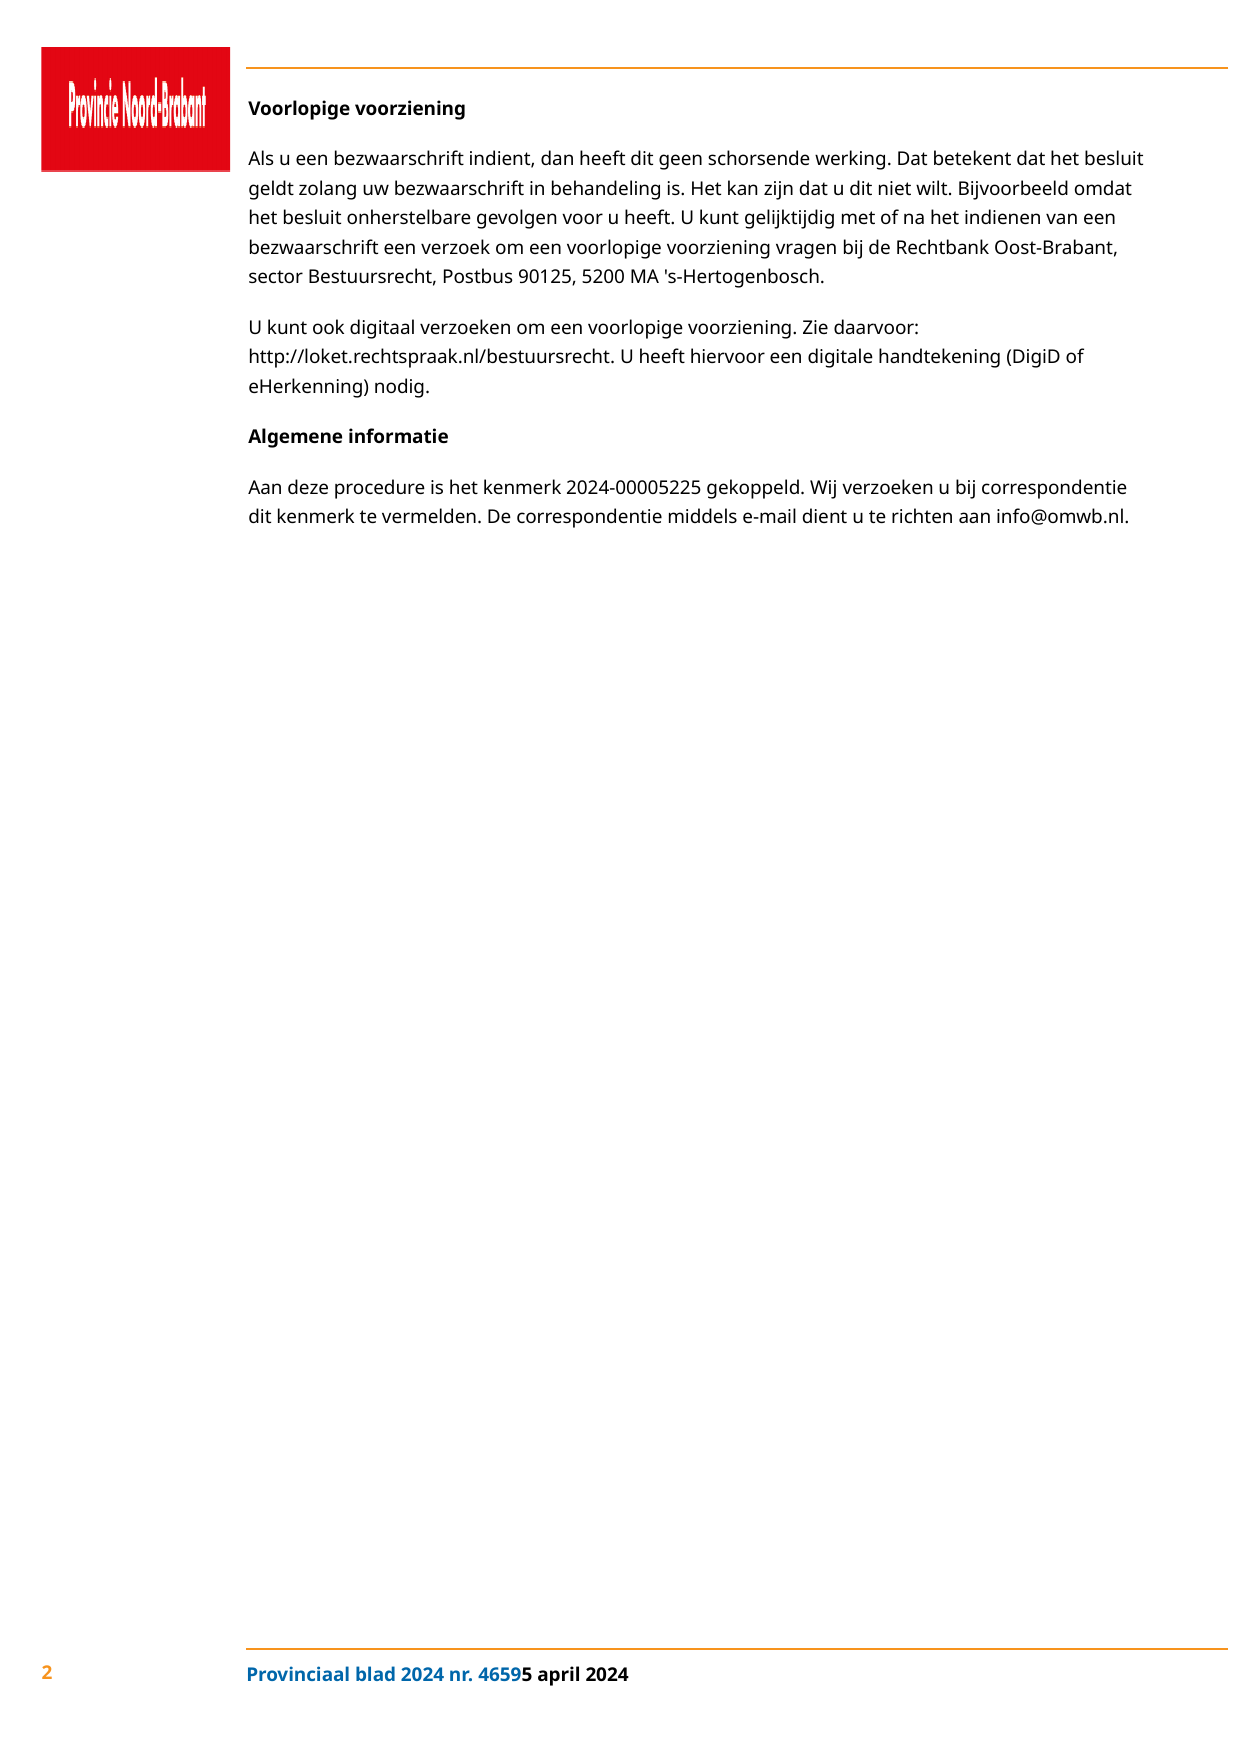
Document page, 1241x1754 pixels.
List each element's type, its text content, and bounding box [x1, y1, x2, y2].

picture [41, 47, 231, 172]
text U kunt ook digitaal verzoeken om een voorlopige voorziening. Zie daarvoor: http://loket.rechtspraak.nl/bestuursrecht. U heeft hiervoor een digitale handtekening (DigiD of eHerkenning) nodig. [248, 314, 1152, 399]
text Aan deze procedure is het kenmerk 2024-00005225 gekoppeld. Wij verzoeken u bij correspondentie dit kenmerk te vermelden. De correspondentie middels e-mail dient u te richten aan info@omwb.nl. [248, 474, 1152, 529]
text Voorlopige voorziening [248, 95, 1152, 121]
text Algemene informatie [248, 423, 1152, 449]
text Als u een bezwaarschrift indient, dan heeft dit geen schorsende werking. Dat betekent dat het besluit geldt zolang uw bezwaarschrift in behandeling is. Het kan zijn dat u dit niet wilt. Bijvoorbeeld omdat het besluit onherstelbare gevolgen voor u heeft. U kunt gelijktijdig met of na het indienen van een bezwaarschrift een verzoek om een voorlopige voorziening vragen bij de Rechtbank Oost-Brabant, sector Bestuursrecht, Postbus 90125, 5200 MA 's‑Hertogenbosch. [248, 145, 1152, 289]
